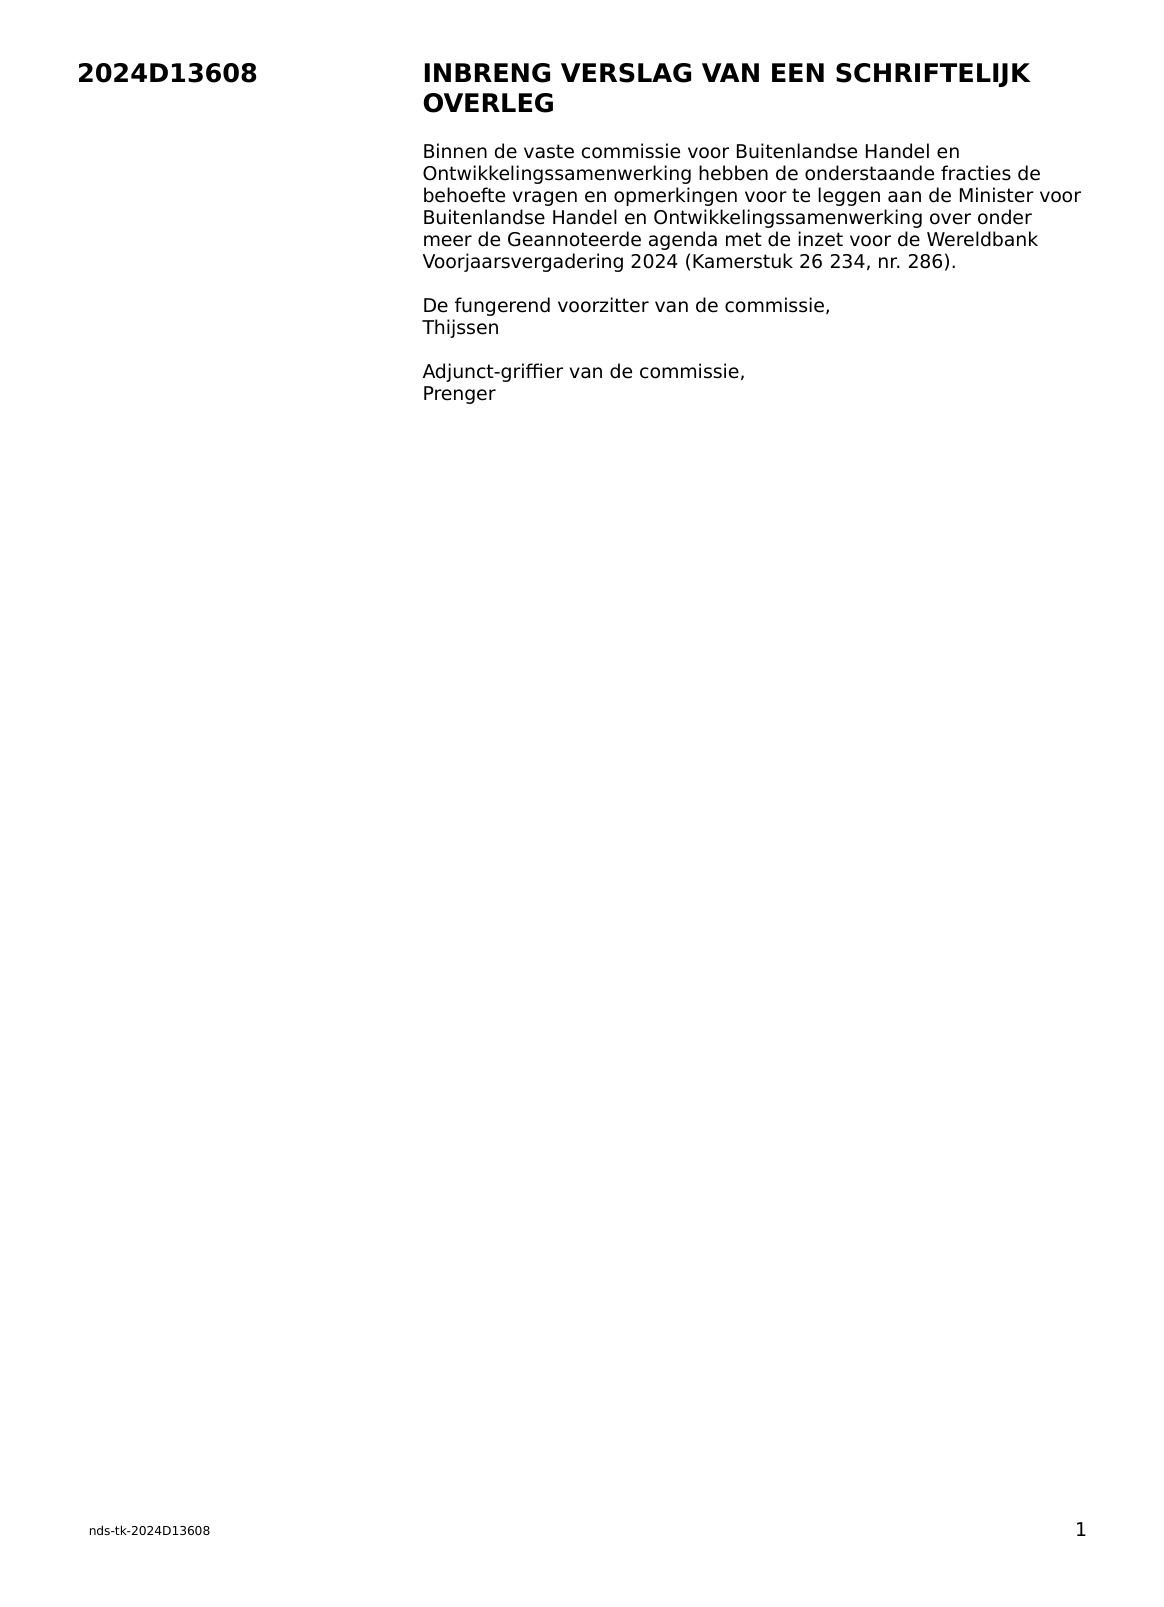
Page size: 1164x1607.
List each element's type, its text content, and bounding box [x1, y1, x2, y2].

text Prenger [422, 383, 1087, 405]
text 2024D13608 INBRENG VERSLAG VAN EEN SCHRIFTELIJK OVERLEG [77, 59, 1087, 118]
text Binnen de vaste commissie voor Buitenlandse Handel en Ontwikkelingssamenwerking hebben de onderstaande fracties de behoefte vragen en opmerkingen voor te leggen aan de Minister voor Buitenlandse Handel en Ontwikkelingssamenwerking over onder meer de Geannoteerde agenda met de inzet voor de Wereldbank Voorjaarsvergadering 2024 (Kamerstuk 26 234, nr. 286). [422, 141, 1087, 272]
text Adjunct-griffier van de commissie, [422, 361, 1087, 383]
text nds-tk-2024D13608 [88, 1524, 323, 1538]
text Thijssen [422, 317, 1087, 339]
text De fungerend voorzitter van de commissie, [422, 295, 1087, 317]
